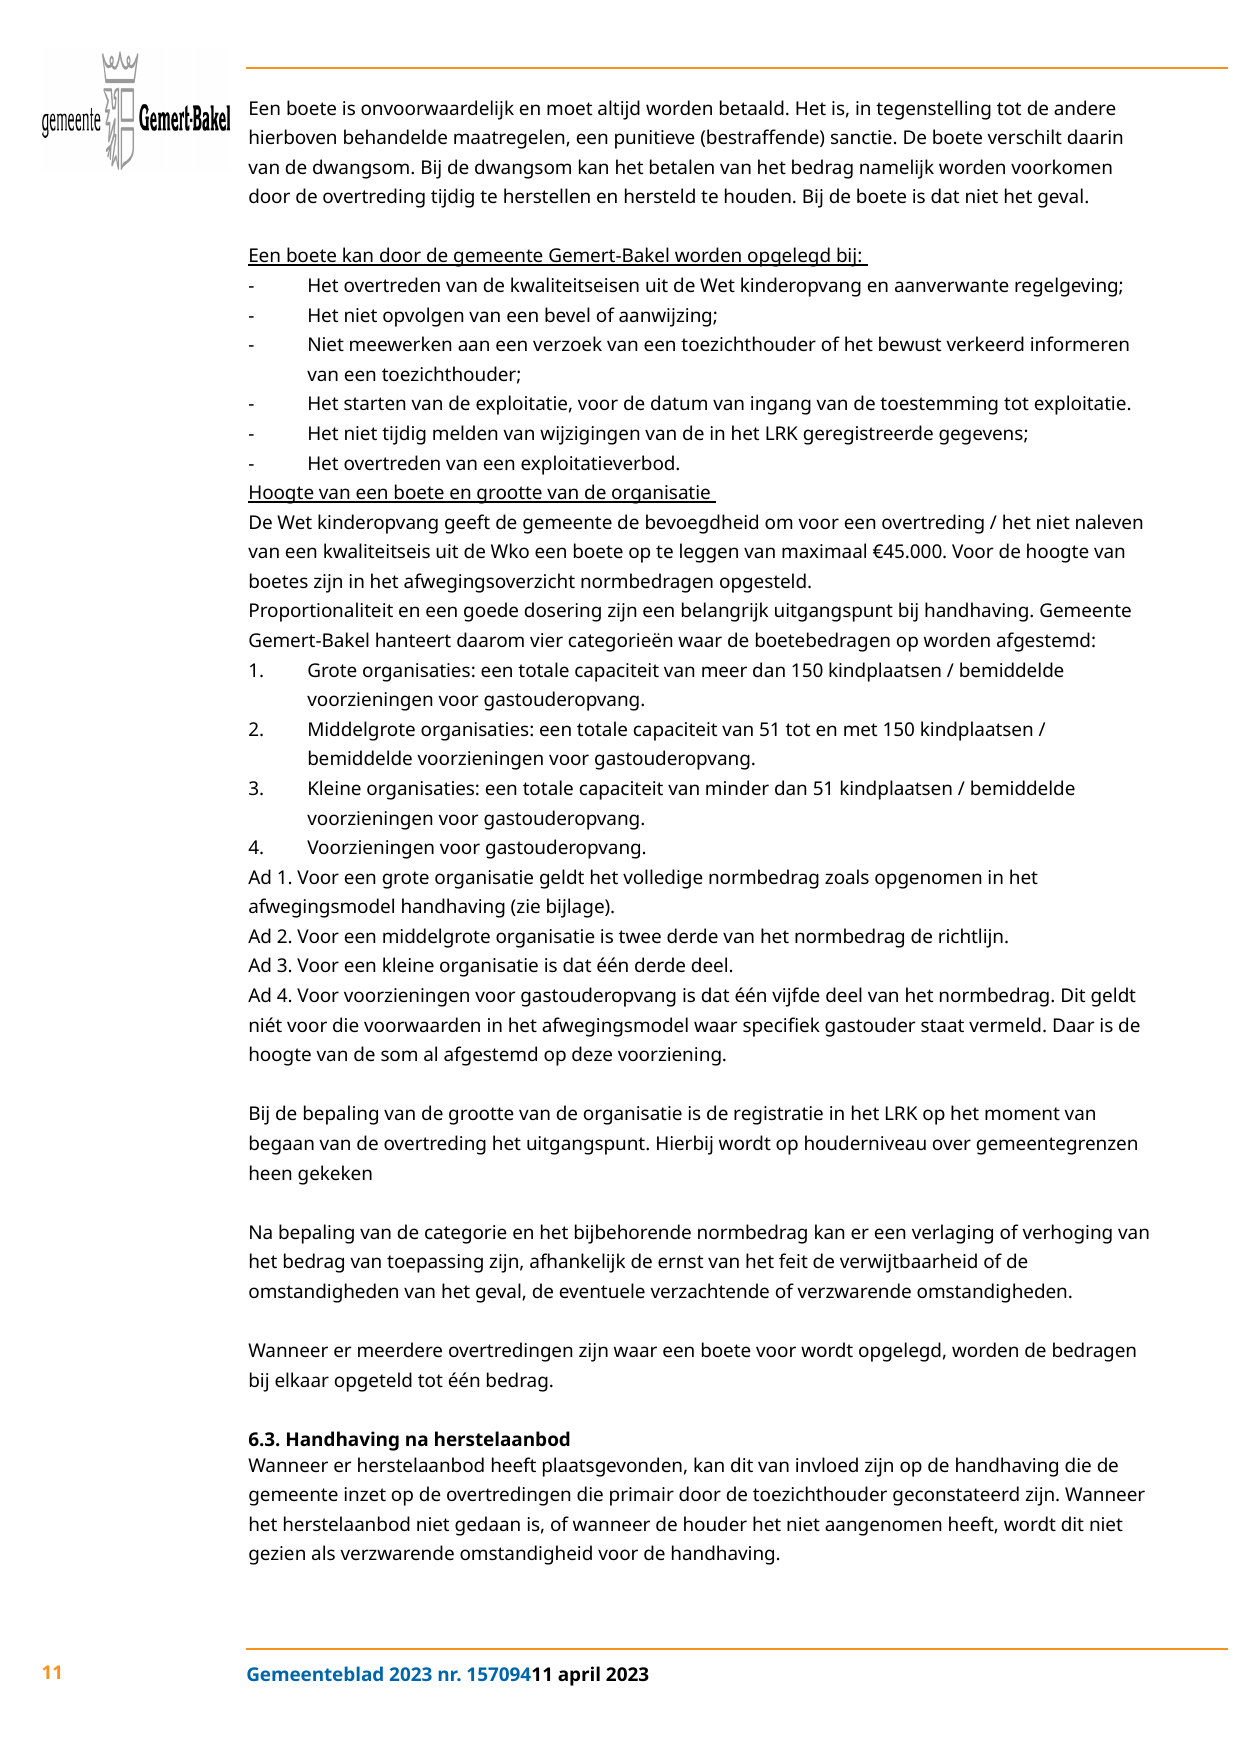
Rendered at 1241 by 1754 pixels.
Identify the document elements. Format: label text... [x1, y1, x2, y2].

text Bij de bepaling van de grootte van de organisatie is de registratie in het LRK op het moment van begaan van de overtreding het uitgangspunt. Hierbij wordt op houderniveau over gemeentegrenzen heen gekeken [248, 1101, 1152, 1186]
list Het overtreden van een exploitatieverbod. [248, 450, 1152, 476]
list Grote organisaties: een totale capaciteit van meer dan 150 kindplaatsen / bemiddelde voorzieningen voor gastouderopvang. [248, 657, 1152, 712]
list Middelgrote organisaties: een totale capaciteit van 51 tot en met 150 kindplaatsen / bemiddelde voorzieningen voor gastouderopvang. [248, 716, 1152, 771]
text Wanneer er herstelaanbod heeft plaatsgevonden, kan dit van invloed zijn op de handhaving die de gemeente inzet op de overtredingen die primair door de toezichthouder geconstateerd zijn. Wanneer het herstelaanbod niet gedaan is, of wanneer de houder het niet aangenomen heeft, wordt dit niet gezien als verzwarende omstandigheid voor de handhaving. [248, 1452, 1152, 1566]
text Een boete is onvoorwaardelijk en moet altijd worden betaald. Het is, in tegenstelling tot de andere hierboven behandelde maatregelen, een punitieve (bestraffende) sanctie. De boete verschilt daarin van de dwangsom. Bij de dwangsom kan het betalen van het bedrag namelijk worden voorkomen door de overtreding tijdig te herstellen en hersteld te houden. Bij de boete is dat niet het geval. [248, 95, 1152, 209]
text Na bepaling van de categorie en het bijbehorende normbedrag kan er een verlaging of verhoging van het bedrag van toepassing zijn, afhankelijk de ernst van het feit de verwijtbaarheid of de omstandigheden van het geval, de eventuele verzachtende of verzwarende omstandigheden. [248, 1219, 1152, 1304]
list Het starten van de exploitatie, voor de datum van ingang van de toestemming tot exploitatie. [248, 391, 1152, 416]
list Het niet opvolgen van een bevel of aanwijzing; [248, 302, 1152, 328]
list Niet meewerken aan een verzoek van een toezichthouder of het bewust verkeerd informeren van een toezichthouder; [248, 331, 1152, 387]
text 6.3. Handhaving na herstelaanbod [248, 1426, 1152, 1452]
text Ad 1. Voor een grote organisatie geldt het volledige normbedrag zoals opgenomen in het afwegingsmodel handhaving (zie bijlage). [248, 864, 1152, 919]
text Proportionaliteit en een goede dosering zijn een belangrijk uitgangspunt bij handhaving. Gemeente Gemert-Bakel hanteert daarom vier categorieën waar de boetebedragen op worden afgestemd: [248, 598, 1152, 653]
list Kleine organisaties: een totale capaciteit van minder dan 51 kindplaatsen / bemiddelde voorzieningen voor gastouderopvang. [248, 775, 1152, 831]
text Ad 2. Voor een middelgrote organisatie is twee derde van het normbedrag de richtlijn. [248, 923, 1152, 949]
text Ad 4. Voor voorzieningen voor gastouderopvang is dat één vijfde deel van het normbedrag. Dit geldt niét voor die voorwaarden in het afwegingsmodel waar specifiek gastouder staat vermeld. Daar is de hoogte van de som al afgestemd op deze voorziening. [248, 982, 1152, 1067]
text Hoogte van een boete en grootte van de organisatie [248, 479, 1152, 505]
text Ad 3. Voor een kleine organisatie is dat één derde deel. [248, 953, 1152, 978]
text Wanneer er meerdere overtredingen zijn waar een boete voor wordt opgelegd, worden de bedragen bij elkaar opgeteld tot één bedrag. [248, 1337, 1152, 1393]
list Het overtreden van de kwaliteitseisen uit de Wet kinderopvang en aanverwante regelgeving; [248, 272, 1152, 298]
text De Wet kinderopvang geeft de gemeente de bevoegdheid om voor een overtreding / het niet naleven van een kwaliteitseis uit de Wko een boete op te leggen van maximaal €45.000. Voor de hoogte van boetes zijn in het afwegingsoverzicht normbedragen opgesteld. [248, 509, 1152, 594]
list Het niet tijdig melden van wijzigingen van de in het LRK geregistreerde gegevens; [248, 420, 1152, 446]
list Voorzieningen voor gastouderopvang. [248, 834, 1152, 860]
text Een boete kan door de gemeente Gemert-Bakel worden opgelegd bij: [248, 243, 1152, 268]
picture [41, 47, 231, 172]
